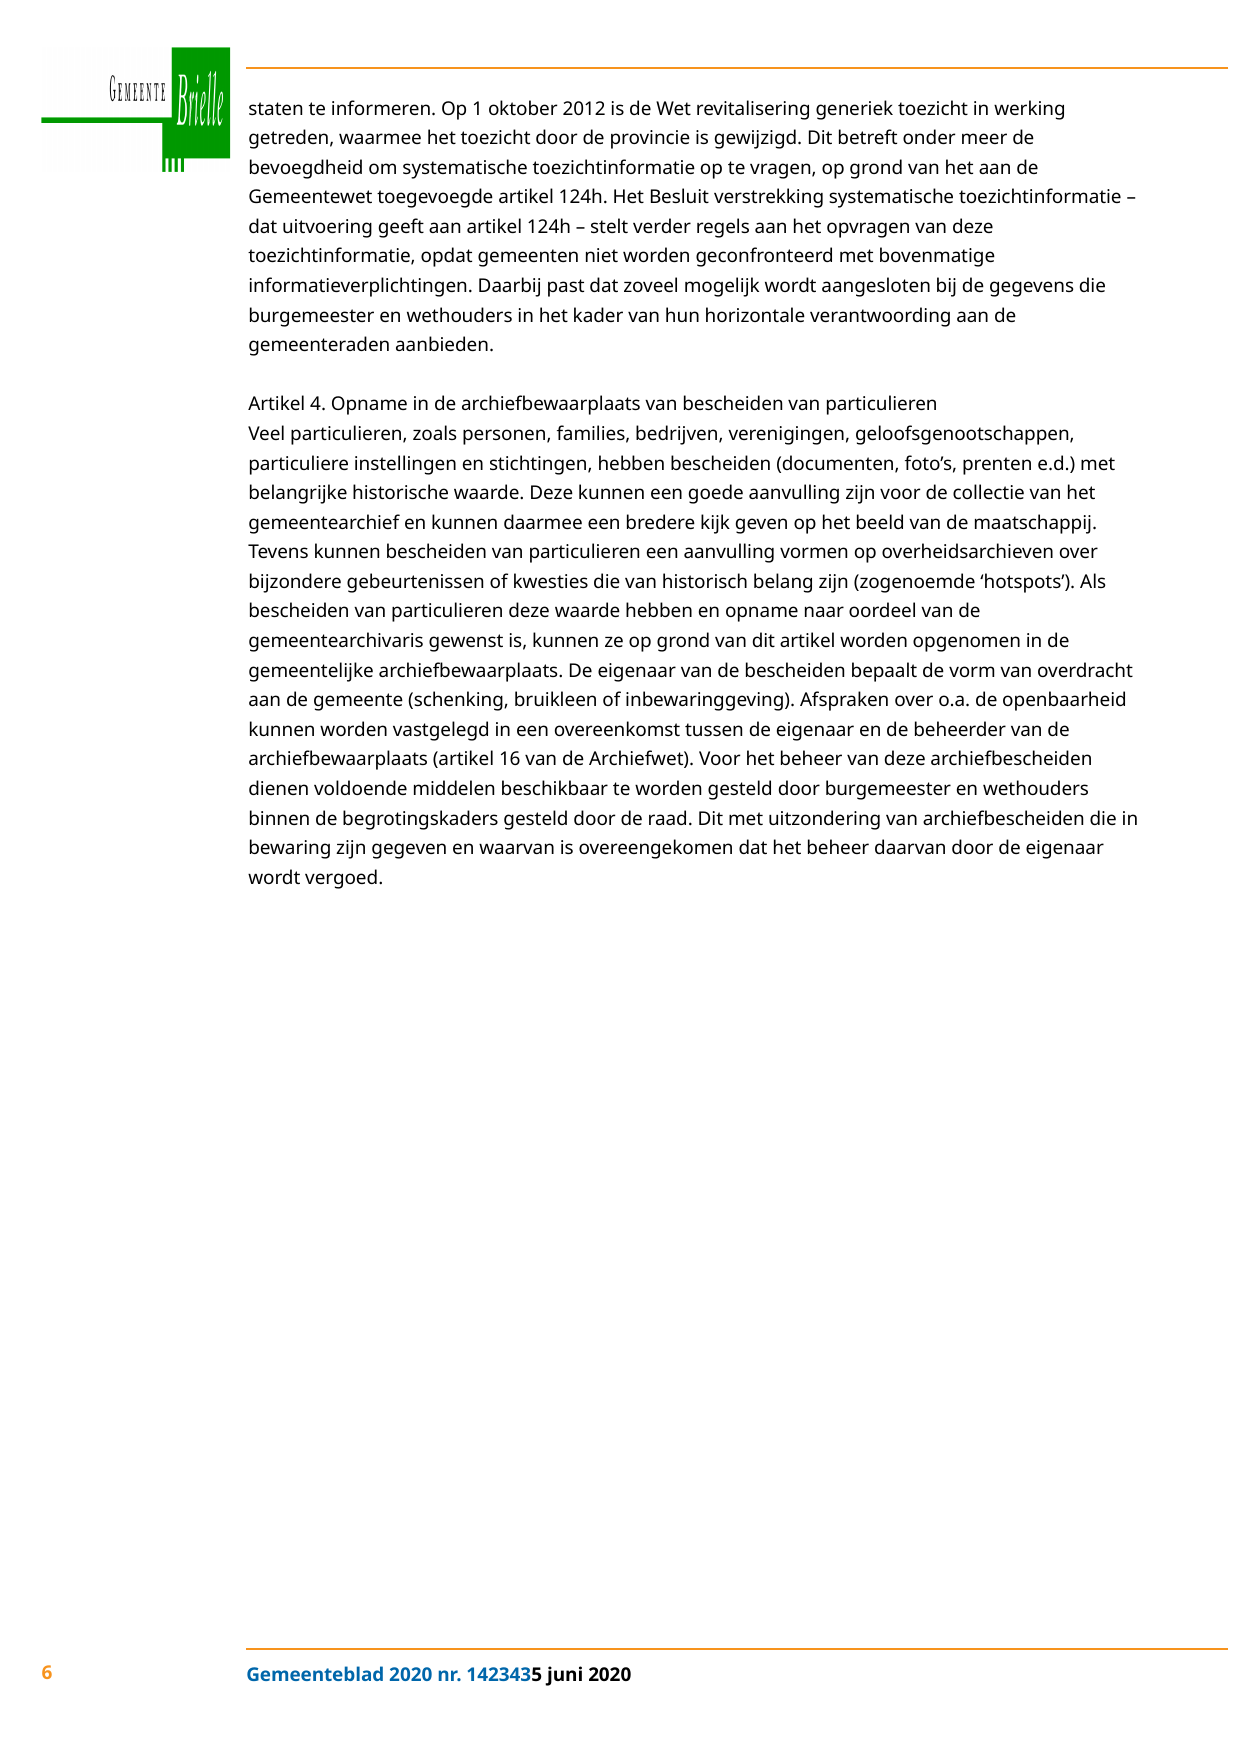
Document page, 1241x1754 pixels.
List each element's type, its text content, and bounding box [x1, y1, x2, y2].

text Artikel 4. Opname in de archiefbewaarplaats van bescheiden van particulieren [248, 391, 1152, 416]
text Veel particulieren, zoals personen, families, bedrijven, verenigingen, geloofsgenootschappen, particuliere instellingen en stichtingen, hebben bescheiden (documenten, foto’s, prenten e.d.) met belangrijke historische waarde. Deze kunnen een goede aanvulling zijn voor de collectie van het gemeentearchief en kunnen daarmee een bredere kijk geven op het beeld van de maatschappij. Tevens kunnen bescheiden van particulieren een aanvulling vormen op overheidsarchieven over bijzondere gebeurtenissen of kwesties die van historisch belang zijn (zogenoemde ‘hotspots’). Als bescheiden van particulieren deze waarde hebben en opname naar oordeel van de gemeentearchivaris gewenst is, kunnen ze op grond van dit artikel worden opgenomen in de gemeentelijke archiefbewaarplaats. De eigenaar van de bescheiden bepaalt de vorm van overdracht aan de gemeente (schenking, bruikleen of inbewaringgeving). Afspraken over o.a. de openbaarheid kunnen worden vastgelegd in een overeenkomst tussen de eigenaar en de beheerder van de archiefbewaarplaats (artikel 16 van de Archiefwet). Voor het beheer van deze archiefbescheiden dienen voldoende middelen beschikbaar te worden gesteld door burgemeester en wethouders binnen de begrotingskaders gesteld door de raad. Dit met uitzondering van archiefbescheiden die in bewaring zijn gegeven en waarvan is overeengekomen dat het beheer daarvan door de eigenaar wordt vergoed. [248, 420, 1152, 890]
text staten te informeren. Op 1 oktober 2012 is de Wet revitalisering generiek toezicht in werking getreden, waarmee het toezicht door de provincie is gewijzigd. Dit betreft onder meer de bevoegdheid om systematische toezichtinformatie op te vragen, op grond van het aan de Gemeentewet toegevoegde artikel 124h. Het Besluit verstrekking systematische toezichtinformatie – dat uitvoering geeft aan artikel 124h – stelt verder regels aan het opvragen van deze toezichtinformatie, opdat gemeenten niet worden geconfronteerd met bovenmatige informatieverplichtingen. Daarbij past dat zoveel mogelijk wordt aangesloten bij de gegevens die burgemeester en wethouders in het kader van hun horizontale verantwoording aan de gemeenteraden aanbieden. [248, 95, 1152, 357]
picture [41, 47, 231, 172]
